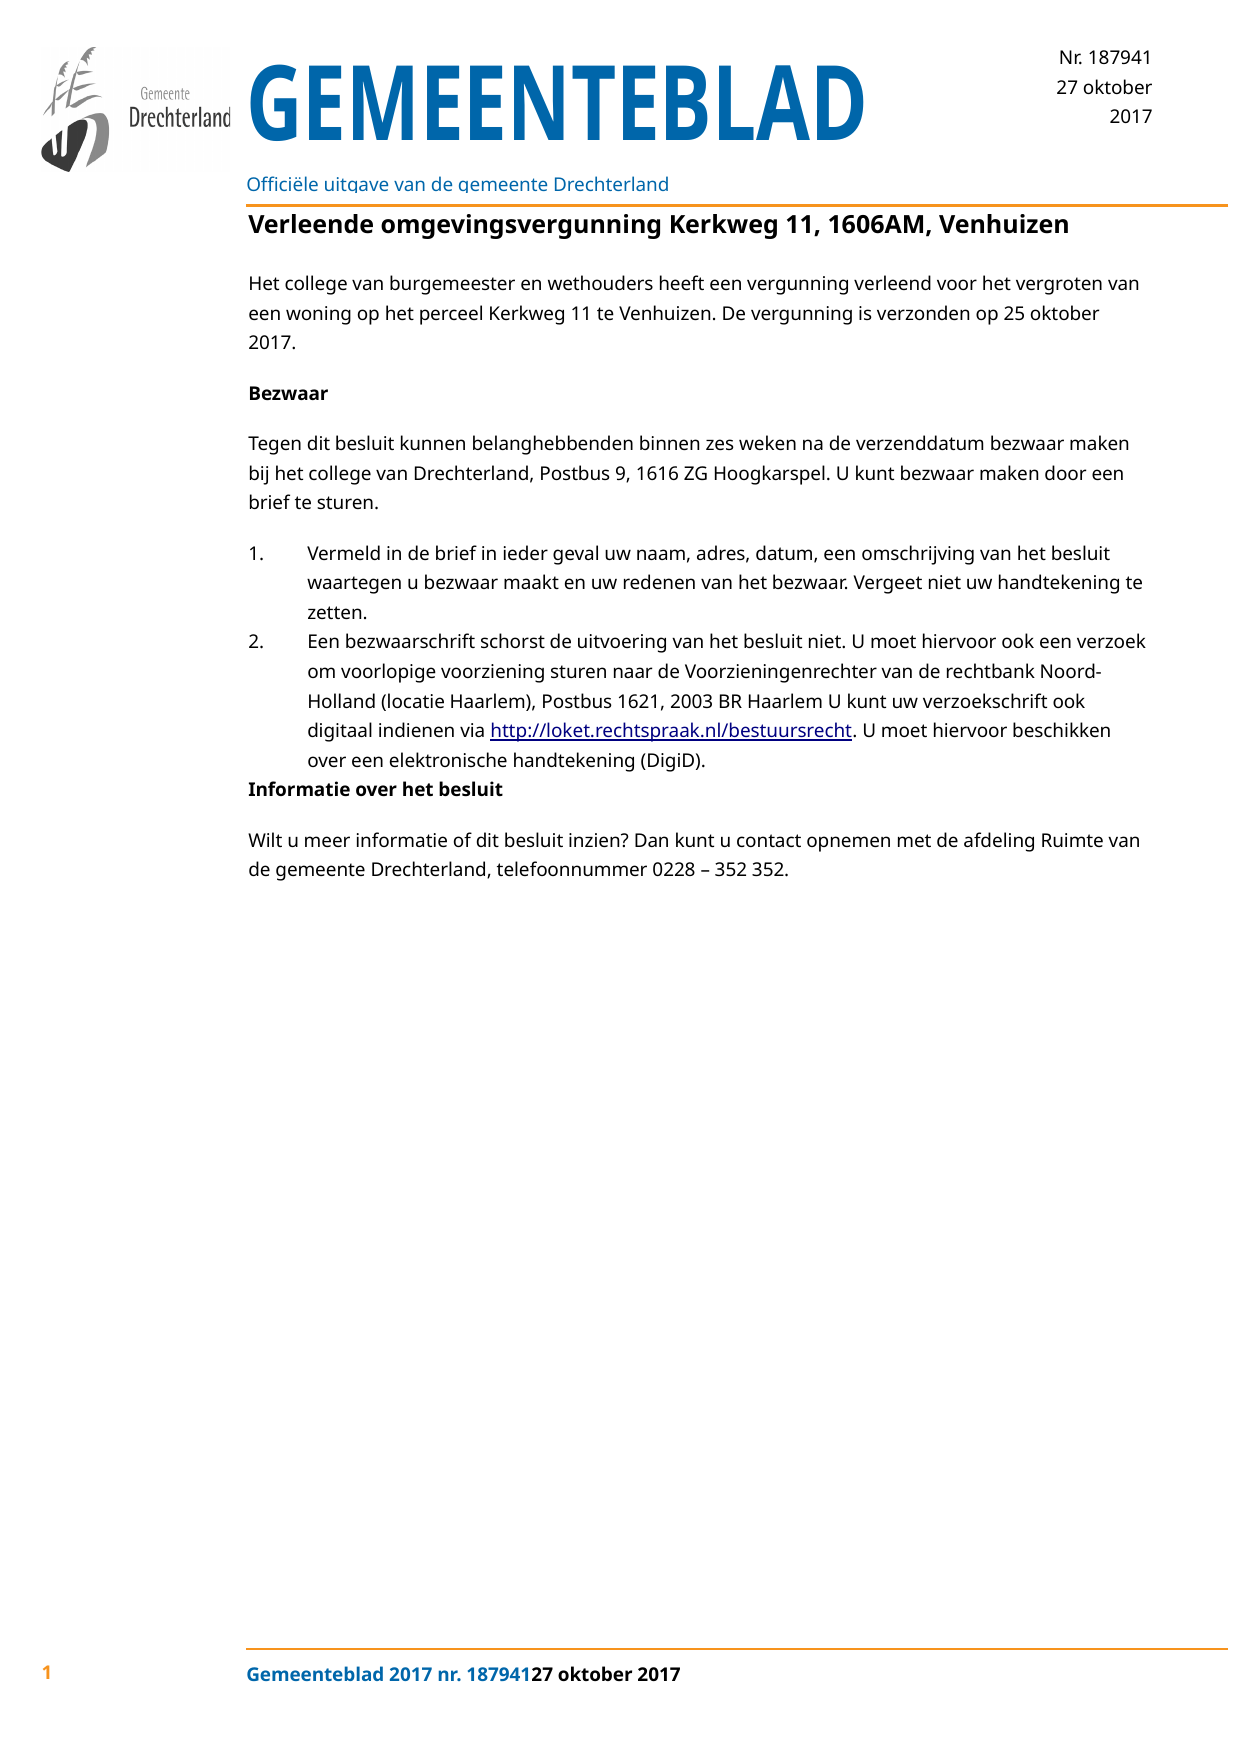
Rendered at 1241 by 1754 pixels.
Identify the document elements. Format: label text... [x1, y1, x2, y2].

text Wilt u meer informatie of dit besluit inzien? Dan kunt u contact opnemen met de afdeling Ruimte van de gemeente Drechterland, telefoonnummer 0228 – 352 352. [248, 827, 1152, 882]
text Bezwaar [248, 380, 1152, 406]
list Een bezwaarschrift schorst de uitvoering van het besluit niet. U moet hiervoor ook een verzoek om voorlopige voorziening sturen naar de Voorzieningenrechter van de rechtbank Noord-Holland (locatie Haarlem), Postbus 1621, 2003 BR Haarlem U kunt uw verzoekschrift ook digitaal indienen via http://loket.rechtspraak.nl/bestuursrecht. U moet hiervoor beschikken over een elektronische handtekening (DigiD). [248, 629, 1152, 773]
picture [41, 47, 231, 172]
text Informatie over het besluit [248, 777, 1152, 802]
text Tegen dit besluit kunnen belanghebbenden binnen zes weken na de verzenddatum bezwaar maken bij het college van Drechterland, Postbus 9, 1616 ZG Hoogkarspel. U kunt bezwaar maken door een brief te sturen. [248, 430, 1152, 515]
text Verleende omgevingsvergunning Kerkweg 11, 1606AM, Venhuizen [248, 207, 1152, 241]
text Het college van burgemeester en wethouders heeft een vergunning verleend voor het vergroten van een woning op het perceel Kerkweg 11 te Venhuizen. De vergunning is verzonden op 25 oktober 2017. [248, 270, 1152, 355]
list Vermeld in de brief in ieder geval uw naam, adres, datum, een omschrijving van het besluit waartegen u bezwaar maakt en uw redenen van het bezwaar. Vergeet niet uw handtekening te zetten. [248, 540, 1152, 625]
